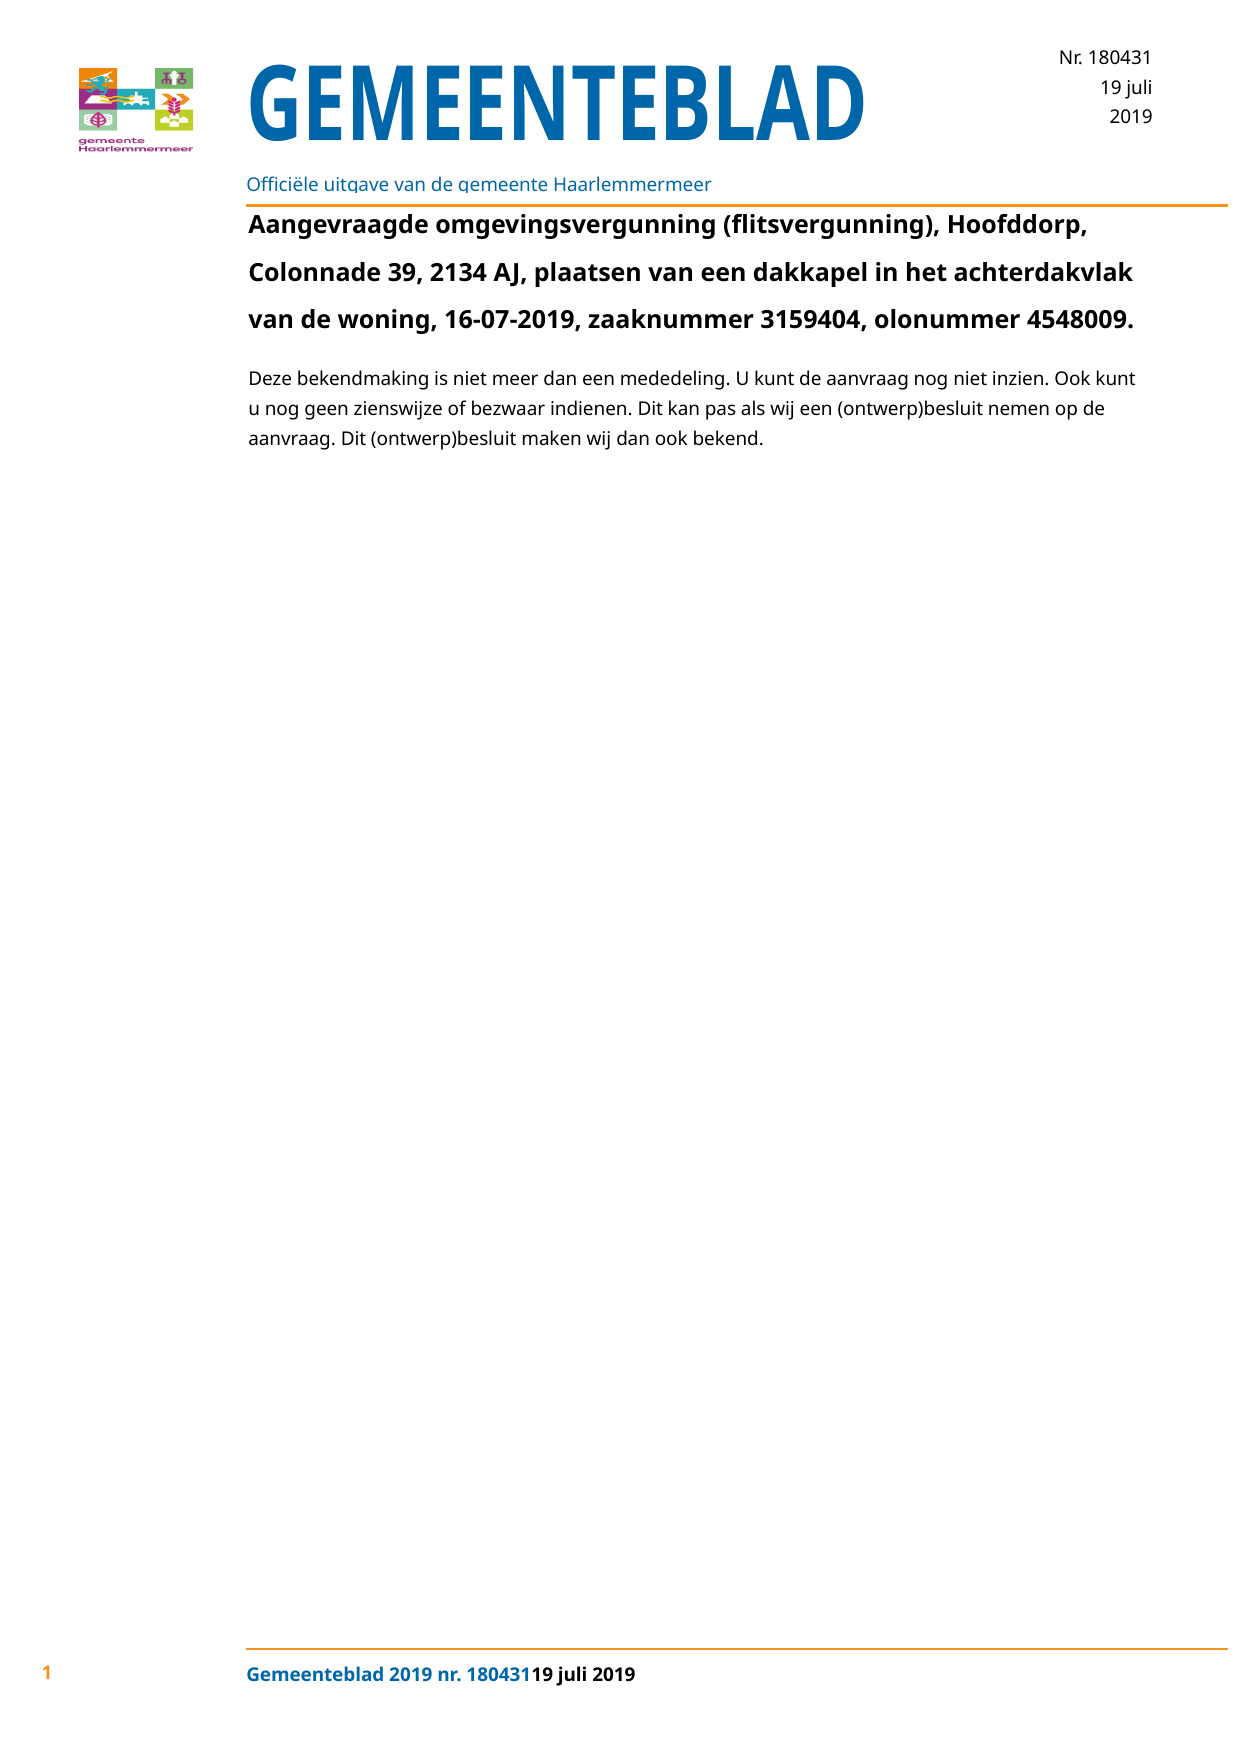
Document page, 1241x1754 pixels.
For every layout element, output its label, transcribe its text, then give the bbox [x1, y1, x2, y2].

picture [41, 47, 231, 172]
text Aangevraagde omgevingsvergunning (flitsvergunning), Hoofddorp, Colonnade 39, 2134 AJ, plaatsen van een dakkapel in het achterdakvlak van de woning, 16-07-2019, zaaknummer 3159404, olonummer 4548009. [248, 207, 1152, 336]
text Deze bekendmaking is niet meer dan een mededeling. U kunt de aanvraag nog niet inzien. Ook kunt u nog geen zienswijze of bezwaar indienen. Dit kan pas als wij een (ontwerp)besluit nemen op de aanvraag. Dit (ontwerp)besluit maken wij dan ook bekend. [248, 366, 1152, 450]
